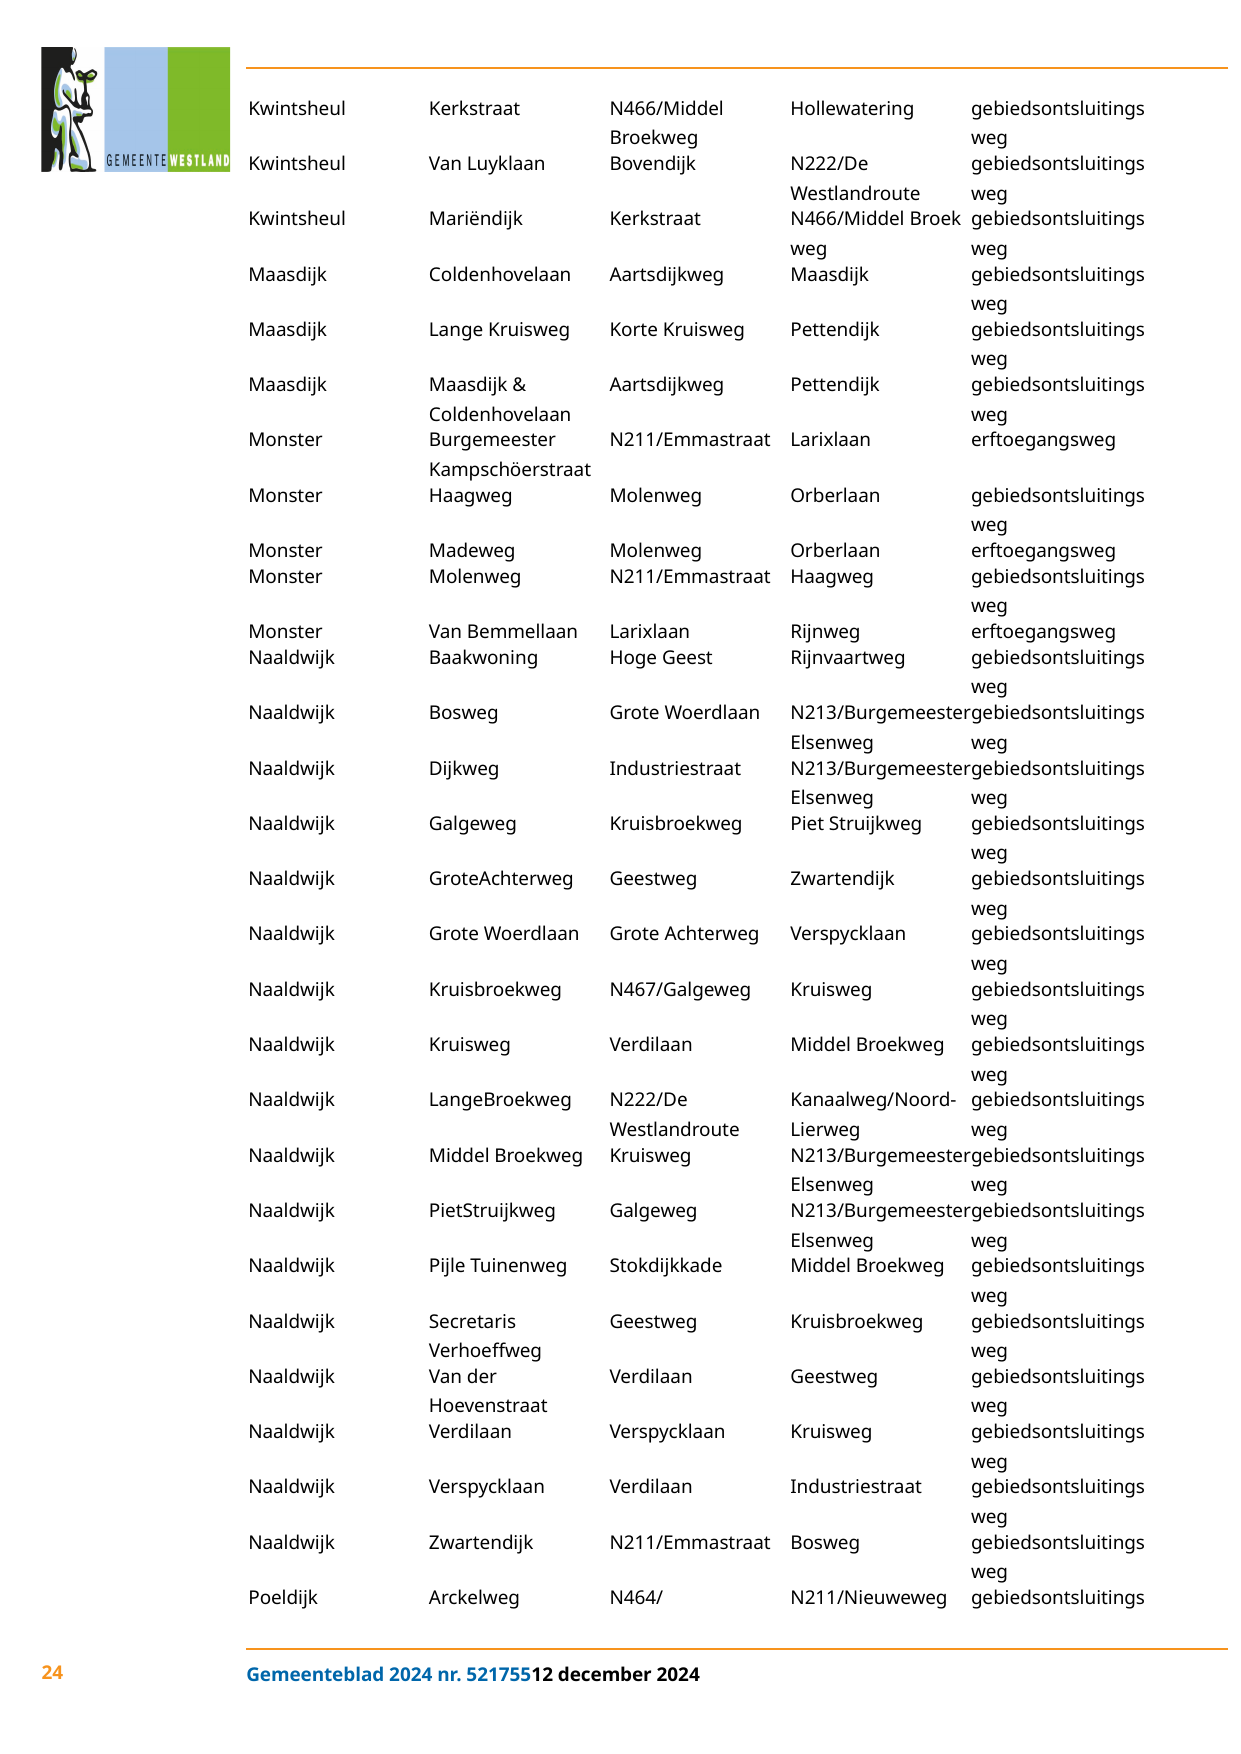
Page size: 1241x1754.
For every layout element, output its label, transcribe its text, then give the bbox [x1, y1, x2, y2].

table_cell Kruisbroekweg [790, 1308, 971, 1363]
table_cell Orberlaan [790, 537, 971, 563]
table_cell Pettendijk [790, 316, 971, 371]
table_cell gebiedsontsluitingsweg [971, 1197, 1152, 1252]
table_cell Molenweg [609, 482, 790, 537]
table_cell Geestweg [790, 1363, 971, 1418]
table_cell gebiedsontsluitingsweg [971, 921, 1152, 976]
table_cell gebiedsontsluitingsweg [971, 482, 1152, 537]
table_cell Verspycklaan [790, 921, 971, 976]
table_cell Stokdijkkade [609, 1253, 790, 1308]
table_cell N211/Emmastraat [609, 563, 790, 618]
table_cell Middel Broekweg [790, 1031, 971, 1087]
table_cell Naaldwijk [248, 644, 429, 699]
table_cell Piet Struijkweg [790, 810, 971, 865]
picture [41, 47, 231, 172]
table_cell Geestweg [609, 1308, 790, 1363]
table_cell Maasdijk [790, 261, 971, 316]
table_cell Maasdijk [248, 316, 429, 371]
table_cell Kerkstraat [429, 95, 609, 150]
table_cell N213/Burgemeester Elsenweg [790, 1142, 971, 1197]
table_cell Kanaalweg/Noord-Lierweg [790, 1087, 971, 1142]
table_cell Haagweg [790, 563, 971, 618]
table_cell N213/Burgemeester Elsenweg [790, 1197, 971, 1252]
table_cell Naaldwijk [248, 755, 429, 810]
table_cell Naaldwijk [248, 1031, 429, 1087]
table_cell Larixlaan [609, 618, 790, 644]
table_cell gebiedsontsluitingsweg [971, 1529, 1152, 1584]
table_cell Maasdijk & Coldenhovelaan [429, 371, 609, 427]
table_cell gebiedsontsluitingsweg [971, 1087, 1152, 1142]
table_cell gebiedsontsluitingsweg [971, 1474, 1152, 1529]
table_cell Naaldwijk [248, 1529, 429, 1584]
table_cell Arckelweg [429, 1584, 609, 1610]
table_cell Maasdijk [248, 371, 429, 427]
table_cell Kwintsheul [248, 95, 429, 150]
table_cell N222/De Westlandroute [609, 1087, 790, 1142]
table_cell gebiedsontsluitingsweg [971, 563, 1152, 618]
table_cell Naaldwijk [248, 1087, 429, 1142]
table_cell N213/Burgemeester Elsenweg [790, 699, 971, 755]
table_cell Kerkstraat [609, 205, 790, 261]
table_cell Industriestraat [790, 1474, 971, 1529]
table_cell Middel Broekweg [429, 1142, 609, 1197]
table_cell Korte Kruisweg [609, 316, 790, 371]
table_cell Poeldijk [248, 1584, 429, 1610]
table_cell Verdilaan [609, 1363, 790, 1418]
table_cell Naaldwijk [248, 1474, 429, 1529]
table_cell Grote Achterweg [609, 921, 790, 976]
table_cell gebiedsontsluitingsweg [971, 865, 1152, 921]
table_cell Pettendijk [790, 371, 971, 427]
table_cell Zwartendijk [790, 865, 971, 921]
table_cell Aartsdijkweg [609, 371, 790, 427]
table_cell N211/Nieuweweg [790, 1584, 971, 1610]
table_cell gebiedsontsluitingsweg [971, 1419, 1152, 1474]
table_cell Hoge Geest [609, 644, 790, 699]
table_cell GroteAchterweg [429, 865, 609, 921]
table_cell Geestweg [609, 865, 790, 921]
table_cell Mariëndijk [429, 205, 609, 261]
table_cell gebiedsontsluitingsweg [971, 755, 1152, 810]
table_cell erftoegangsweg [971, 537, 1152, 563]
table_cell N222/De Westlandroute [790, 150, 971, 205]
table_cell Monster [248, 427, 429, 482]
table_cell Coldenhovelaan [429, 261, 609, 316]
table_cell gebiedsontsluitingsweg [971, 644, 1152, 699]
table_cell Van der Hoevenstraat [429, 1363, 609, 1418]
table_cell Lange Kruisweg [429, 316, 609, 371]
table_cell erftoegangsweg [971, 618, 1152, 644]
table_cell Verdilaan [609, 1031, 790, 1087]
table_cell gebiedsontsluitingsweg [971, 699, 1152, 755]
table_cell N464/ [609, 1584, 790, 1610]
table_cell Zwartendijk [429, 1529, 609, 1584]
table_cell Industriestraat [609, 755, 790, 810]
table_cell Verspycklaan [429, 1474, 609, 1529]
table_cell Naaldwijk [248, 1142, 429, 1197]
table_cell Bovendijk [609, 150, 790, 205]
table_cell Hollewatering [790, 95, 971, 150]
table_cell gebiedsontsluitingsweg [971, 976, 1152, 1031]
table_cell gebiedsontsluitings [971, 1584, 1152, 1610]
table_cell gebiedsontsluitingsweg [971, 1142, 1152, 1197]
table_cell Bosweg [790, 1529, 971, 1584]
table_cell Naaldwijk [248, 699, 429, 755]
table_cell Kruisbroekweg [609, 810, 790, 865]
table_cell Maasdijk [248, 261, 429, 316]
table_cell Verdilaan [429, 1419, 609, 1474]
table_cell Monster [248, 618, 429, 644]
table_cell Naaldwijk [248, 865, 429, 921]
table_cell gebiedsontsluitingsweg [971, 1363, 1152, 1418]
table_cell gebiedsontsluitingsweg [971, 1308, 1152, 1363]
table_cell Naaldwijk [248, 1308, 429, 1363]
table_cell Rijnvaartweg [790, 644, 971, 699]
table_cell Kwintsheul [248, 150, 429, 205]
table_cell gebiedsontsluitingsweg [971, 95, 1152, 150]
table_cell Galgeweg [429, 810, 609, 865]
table_cell Monster [248, 563, 429, 618]
table_cell N466/Middel Broekweg [790, 205, 971, 261]
table_cell Middel Broekweg [790, 1253, 971, 1308]
table_cell Van Luyklaan [429, 150, 609, 205]
table_cell gebiedsontsluitingsweg [971, 1253, 1152, 1308]
table_cell Verspycklaan [609, 1419, 790, 1474]
table_cell Burgemeester Kampschöerstraat [429, 427, 609, 482]
table_cell Monster [248, 537, 429, 563]
table_cell Kwintsheul [248, 205, 429, 261]
table_cell Kruisweg [790, 1419, 971, 1474]
table_cell Molenweg [609, 537, 790, 563]
table_cell Pijle Tuinenweg [429, 1253, 609, 1308]
table_cell erftoegangsweg [971, 427, 1152, 482]
table_cell Baakwoning [429, 644, 609, 699]
table_cell LangeBroekweg [429, 1087, 609, 1142]
table_cell N213/Burgemeester Elsenweg [790, 755, 971, 810]
table_cell Orberlaan [790, 482, 971, 537]
table_cell Monster [248, 482, 429, 537]
table_cell Galgeweg [609, 1197, 790, 1252]
table_cell N211/Emmastraat [609, 1529, 790, 1584]
table_cell Kruisweg [609, 1142, 790, 1197]
table_cell Naaldwijk [248, 921, 429, 976]
table_cell N211/Emmastraat [609, 427, 790, 482]
table_cell gebiedsontsluitingsweg [971, 371, 1152, 427]
table_cell Naaldwijk [248, 810, 429, 865]
table_cell gebiedsontsluitingsweg [971, 316, 1152, 371]
table_cell gebiedsontsluitingsweg [971, 1031, 1152, 1087]
table_cell Naaldwijk [248, 1253, 429, 1308]
table_cell Secretaris Verhoeﬀweg [429, 1308, 609, 1363]
table_cell Grote Woerdlaan [609, 699, 790, 755]
table_cell gebiedsontsluitingsweg [971, 205, 1152, 261]
table_cell gebiedsontsluitingsweg [971, 261, 1152, 316]
table_cell Aartsdijkweg [609, 261, 790, 316]
table_cell Van Bemmellaan [429, 618, 609, 644]
table_cell gebiedsontsluitingsweg [971, 810, 1152, 865]
table_cell Dijkweg [429, 755, 609, 810]
table_cell Molenweg [429, 563, 609, 618]
table_cell Madeweg [429, 537, 609, 563]
table_cell Grote Woerdlaan [429, 921, 609, 976]
table_cell PietStruijkweg [429, 1197, 609, 1252]
table_cell Naaldwijk [248, 1419, 429, 1474]
table_cell Haagweg [429, 482, 609, 537]
table_cell Naaldwijk [248, 976, 429, 1031]
table_cell Kruisweg [790, 976, 971, 1031]
table_cell Verdilaan [609, 1474, 790, 1529]
table_cell Kruisweg [429, 1031, 609, 1087]
table_cell Naaldwijk [248, 1363, 429, 1418]
table_cell Larixlaan [790, 427, 971, 482]
table_cell Rijnweg [790, 618, 971, 644]
table_cell gebiedsontsluitingsweg [971, 150, 1152, 205]
table_cell Naaldwijk [248, 1197, 429, 1252]
table_cell Kruisbroekweg [429, 976, 609, 1031]
table_cell N467/Galgeweg [609, 976, 790, 1031]
table_cell N466/Middel Broekweg [609, 95, 790, 150]
table_cell Bosweg [429, 699, 609, 755]
